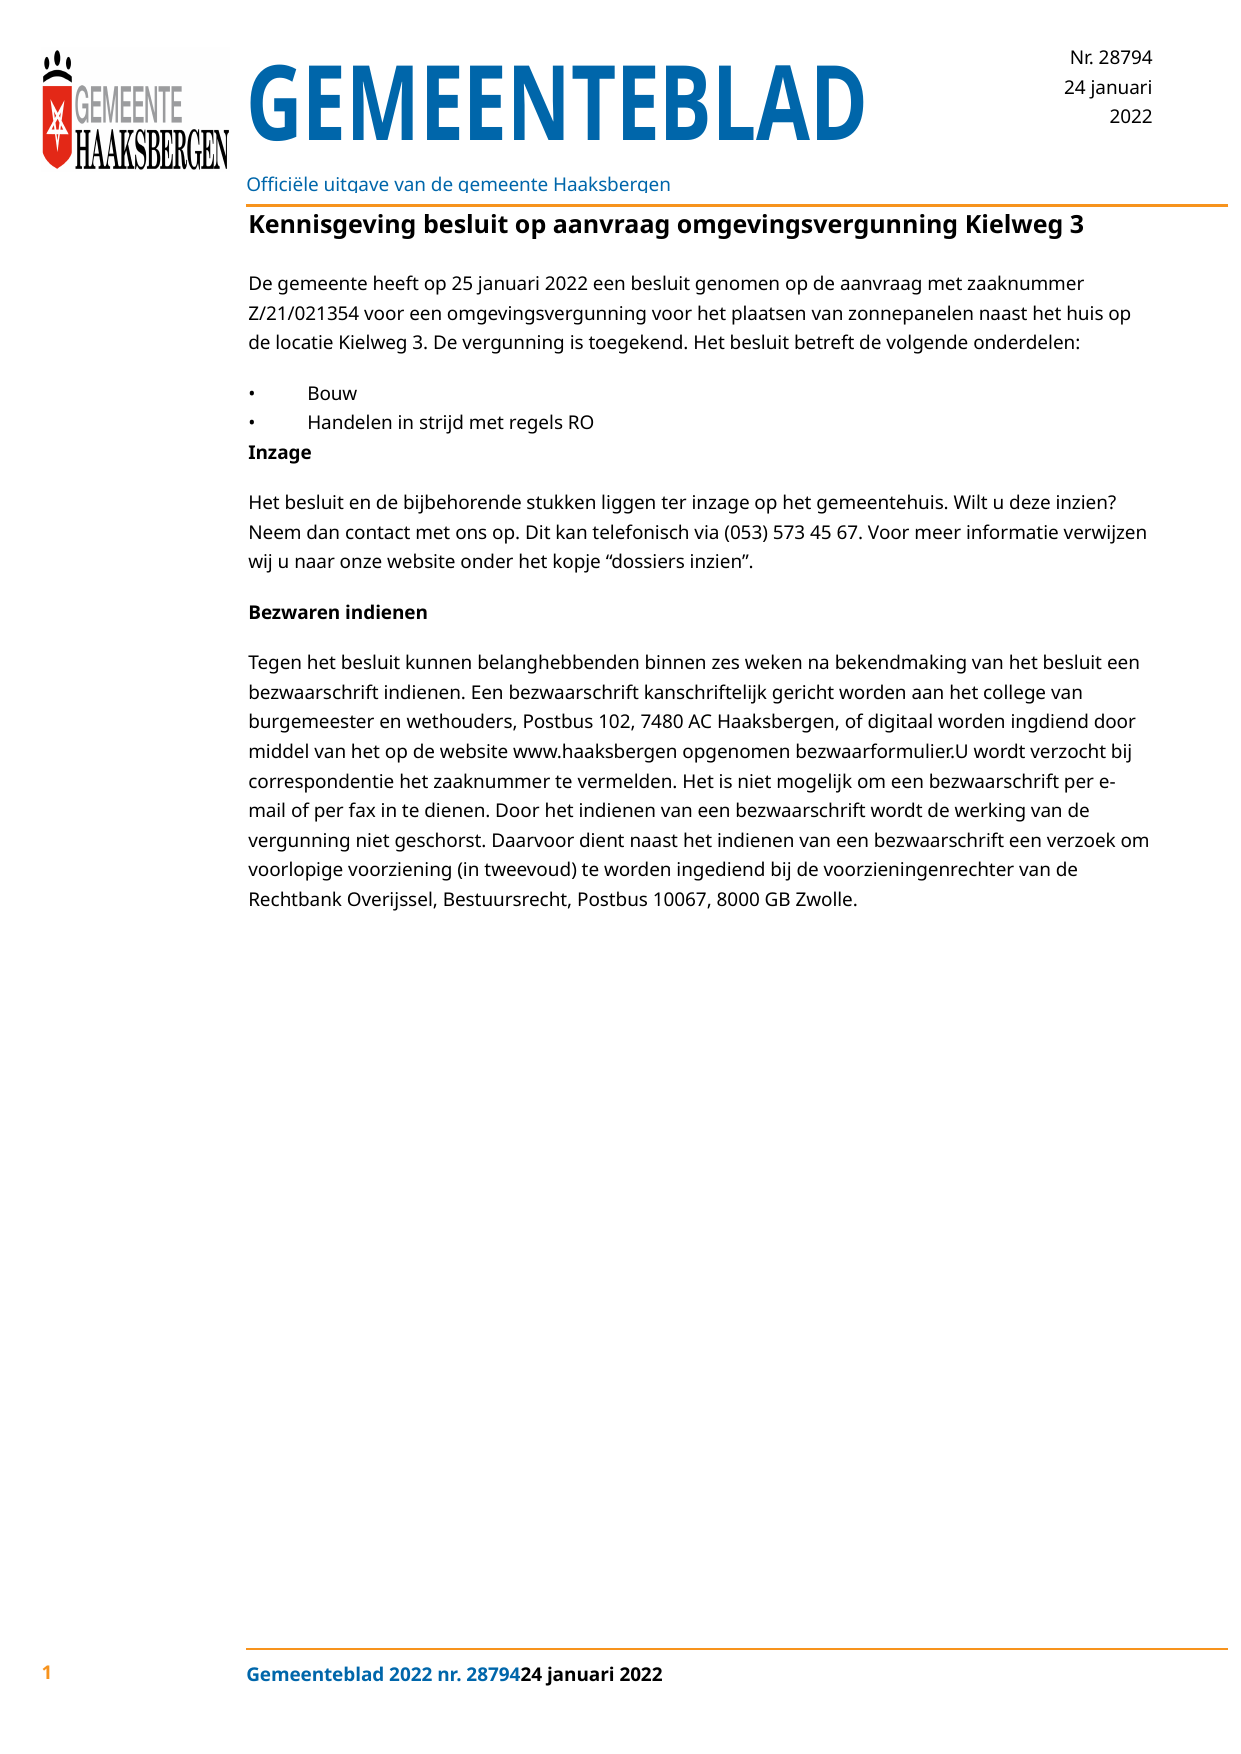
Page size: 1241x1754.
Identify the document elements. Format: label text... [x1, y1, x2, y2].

picture [41, 47, 231, 172]
text De gemeente heeft op 25 januari 2022 een besluit genomen op de aanvraag met zaaknummer Z/21/021354 voor een omgevingsvergunning voor het plaatsen van zonnepanelen naast het huis op de locatie Kielweg 3. De vergunning is toegekend. Het besluit betreft de volgende onderdelen: [248, 270, 1152, 355]
list Bouw [248, 380, 1152, 406]
text Kennisgeving besluit op aanvraag omgevingsvergunning Kielweg 3 [248, 207, 1152, 241]
text Het besluit en de bijbehorende stukken liggen ter inzage op het gemeentehuis. Wilt u deze inzien? Neem dan contact met ons op. Dit kan telefonisch via (053) 573 45 67. Voor meer informatie verwijzen wij u naar onze website onder het kopje “dossiers inzien”. [248, 489, 1152, 574]
text Bezwaren indienen [248, 599, 1152, 625]
text Tegen het besluit kunnen belanghebbenden binnen zes weken na bekendmaking van het besluit een bezwaarschrift indienen. Een bezwaarschrift kanschriftelijk gericht worden aan het college van burgemeester en wethouders, Postbus 102, 7480 AC Haaksbergen, of digitaal worden ingdiend door middel van het op de website www.haaksbergen opgenomen bezwaarformulier.U wordt verzocht bij correspondentie het zaaknummer te vermelden. Het is niet mogelijk om een bezwaarschrift per e-mail of per fax in te dienen. Door het indienen van een bezwaarschrift wordt de werking van de vergunning niet geschorst. Daarvoor dient naast het indienen van een bezwaarschrift een verzoek om voorlopige voorziening (in tweevoud) te worden ingediend bij de voorzieningenrechter van de Rechtbank Overijssel, Bestuursrecht, Postbus 10067, 8000 GB Zwolle. [248, 649, 1152, 912]
text Inzage [248, 439, 1152, 465]
list Handelen in strijd met regels RO [248, 409, 1152, 435]
